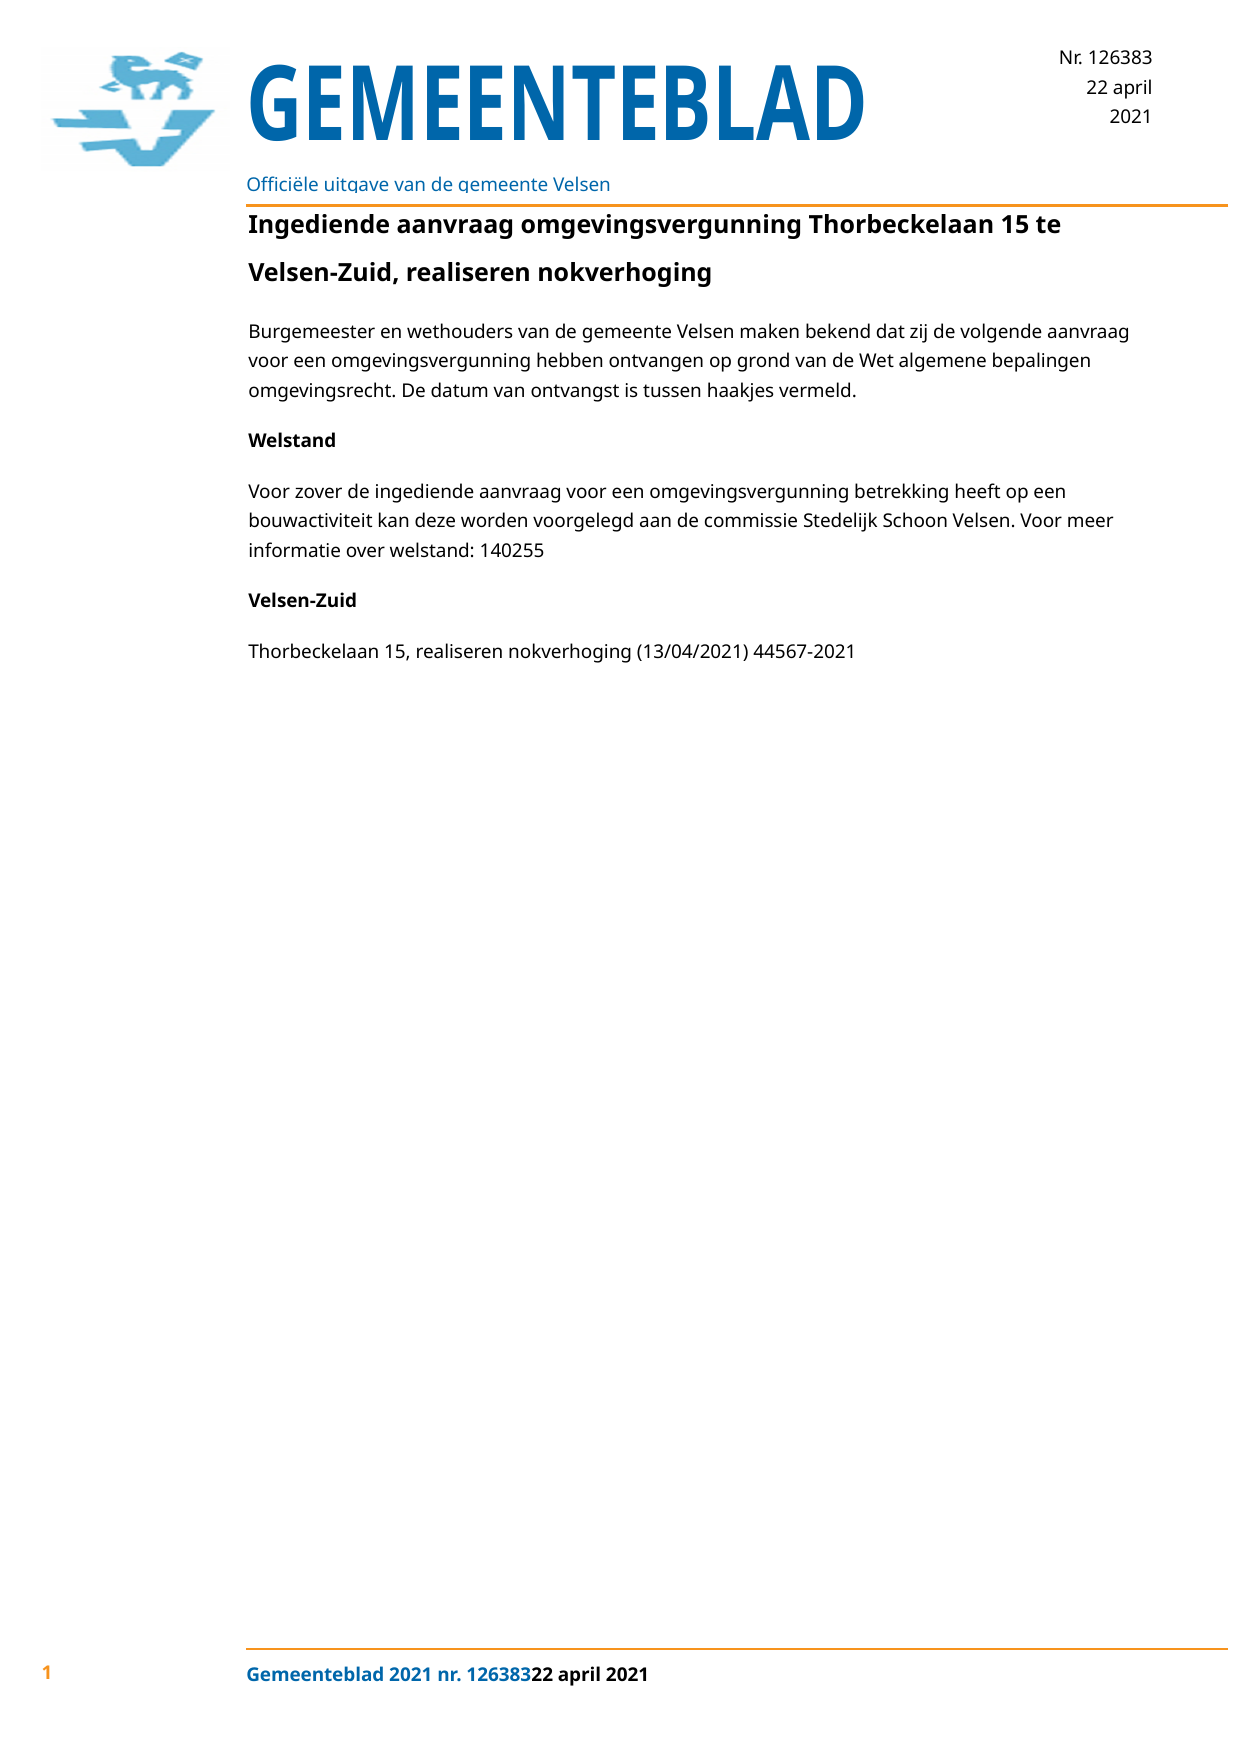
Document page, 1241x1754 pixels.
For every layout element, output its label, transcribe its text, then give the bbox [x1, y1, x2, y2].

text Burgemeester en wethouders van de gemeente Velsen maken bekend dat zij de volgende aanvraag voor een omgevingsvergunning hebben ontvangen op grond van de Wet algemene bepalingen omgevingsrecht. De datum van ontvangst is tussen haakjes vermeld. [248, 318, 1152, 403]
text Welstand [248, 427, 1152, 453]
text Ingediende aanvraag omgevingsvergunning Thorbeckelaan 15 te Velsen-Zuid, realiseren nokverhoging [248, 207, 1152, 288]
text Velsen-Zuid [248, 587, 1152, 613]
text Thorbeckelaan 15, realiseren nokverhoging (13/04/2021) 44567-2021 [248, 638, 1152, 664]
text Voor zover de ingediende aanvraag voor een omgevingsvergunning betrekking heeft op een bouwactiviteit kan deze worden voorgelegd aan de commissie Stedelijk Schoon Velsen. Voor meer informatie over welstand: 140255 [248, 478, 1152, 563]
picture [41, 47, 231, 172]
